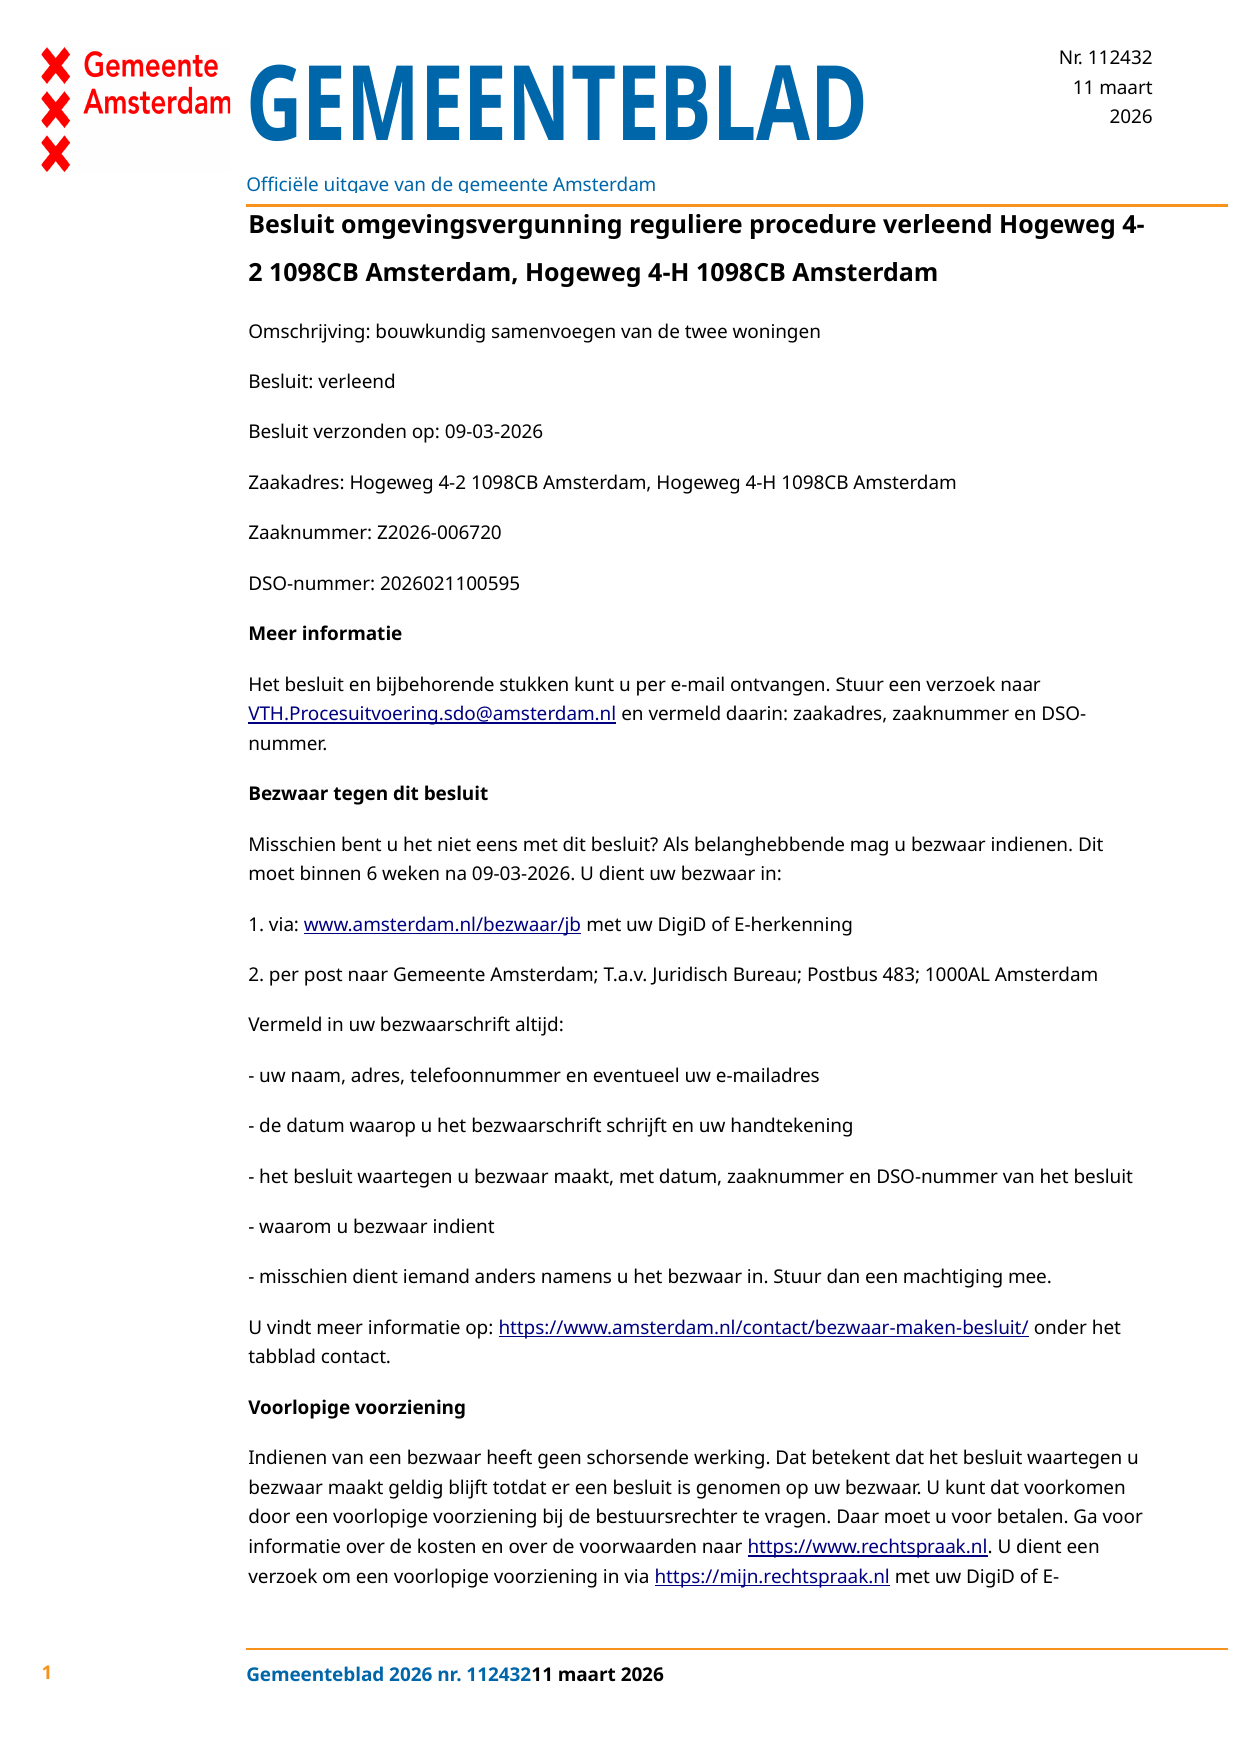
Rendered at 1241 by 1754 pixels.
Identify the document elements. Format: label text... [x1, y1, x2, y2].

text Besluit omgevingsvergunning reguliere procedure verleend Hogeweg 4-2 1098CB Amsterdam, Hogeweg 4-H 1098CB Amsterdam [248, 207, 1152, 288]
text Voorlopige voorziening [248, 1394, 1152, 1420]
text Besluit: verleend [248, 368, 1152, 394]
text Misschien bent u het niet eens met dit besluit? Als belanghebbende mag u bezwaar indienen. Dit moet binnen 6 weken na 09-03-2026. U dient uw bezwaar in: [248, 831, 1152, 886]
text U vindt meer informatie op: https://www.amsterdam.nl/contact/bezwaar-maken-besluit/ onder het tabblad contact. [248, 1314, 1152, 1369]
text Omschrijving: bouwkundig samenvoegen van de twee woningen [248, 318, 1152, 344]
text - de datum waarop u het bezwaarschrift schrijft en uw handtekening [248, 1112, 1152, 1138]
text DSO-nummer: 2026021100595 [248, 570, 1152, 596]
text Bezwaar tegen dit besluit [248, 780, 1152, 806]
text Zaakadres: Hogeweg 4-2 1098CB Amsterdam, Hogeweg 4-H 1098CB Amsterdam [248, 469, 1152, 495]
text - uw naam, adres, telefoonnummer en eventueel uw e-mailadres [248, 1062, 1152, 1088]
text Indienen van een bezwaar heeft geen schorsende werking. Dat betekent dat het besluit waartegen u bezwaar maakt geldig blijft totdat er een besluit is genomen op uw bezwaar. U kunt dat voorkomen door een voorlopige voorziening bij de bestuursrechter te vragen. Daar moet u voor betalen. Ga voor informatie over de kosten en over de voorwaarden naar https://www.rechtspraak.nl. U dient een verzoek om een voorlopige voorziening in via https://mijn.rechtspraak.nl met uw DigiD of E- [248, 1444, 1152, 1589]
text 1. via: www.amsterdam.nl/bezwaar/jb met uw DigiD of E-herkenning [248, 911, 1152, 937]
text Besluit verzonden op: 09-03-2026 [248, 419, 1152, 444]
text Vermeld in uw bezwaarschrift altijd: [248, 1012, 1152, 1037]
text Zaaknummer: Z2026-006720 [248, 519, 1152, 545]
text - waarom u bezwaar indient [248, 1213, 1152, 1239]
text 2. per post naar Gemeente Amsterdam; T.a.v. Juridisch Bureau; Postbus 483; 1000AL Amsterdam [248, 961, 1152, 987]
text Het besluit en bijbehorende stukken kunt u per e-mail ontvangen. Stuur een verzoek naar VTH.Procesuitvoering.sdo@amsterdam.nl en vermeld daarin: zaakadres, zaaknummer en DSO-nummer. [248, 671, 1152, 756]
picture [41, 47, 231, 172]
text - het besluit waartegen u bezwaar maakt, met datum, zaaknummer en DSO-nummer van het besluit [248, 1163, 1152, 1189]
text Meer informatie [248, 620, 1152, 646]
text - misschien dient iemand anders namens u het bezwaar in. Stuur dan een machtiging mee. [248, 1264, 1152, 1289]
